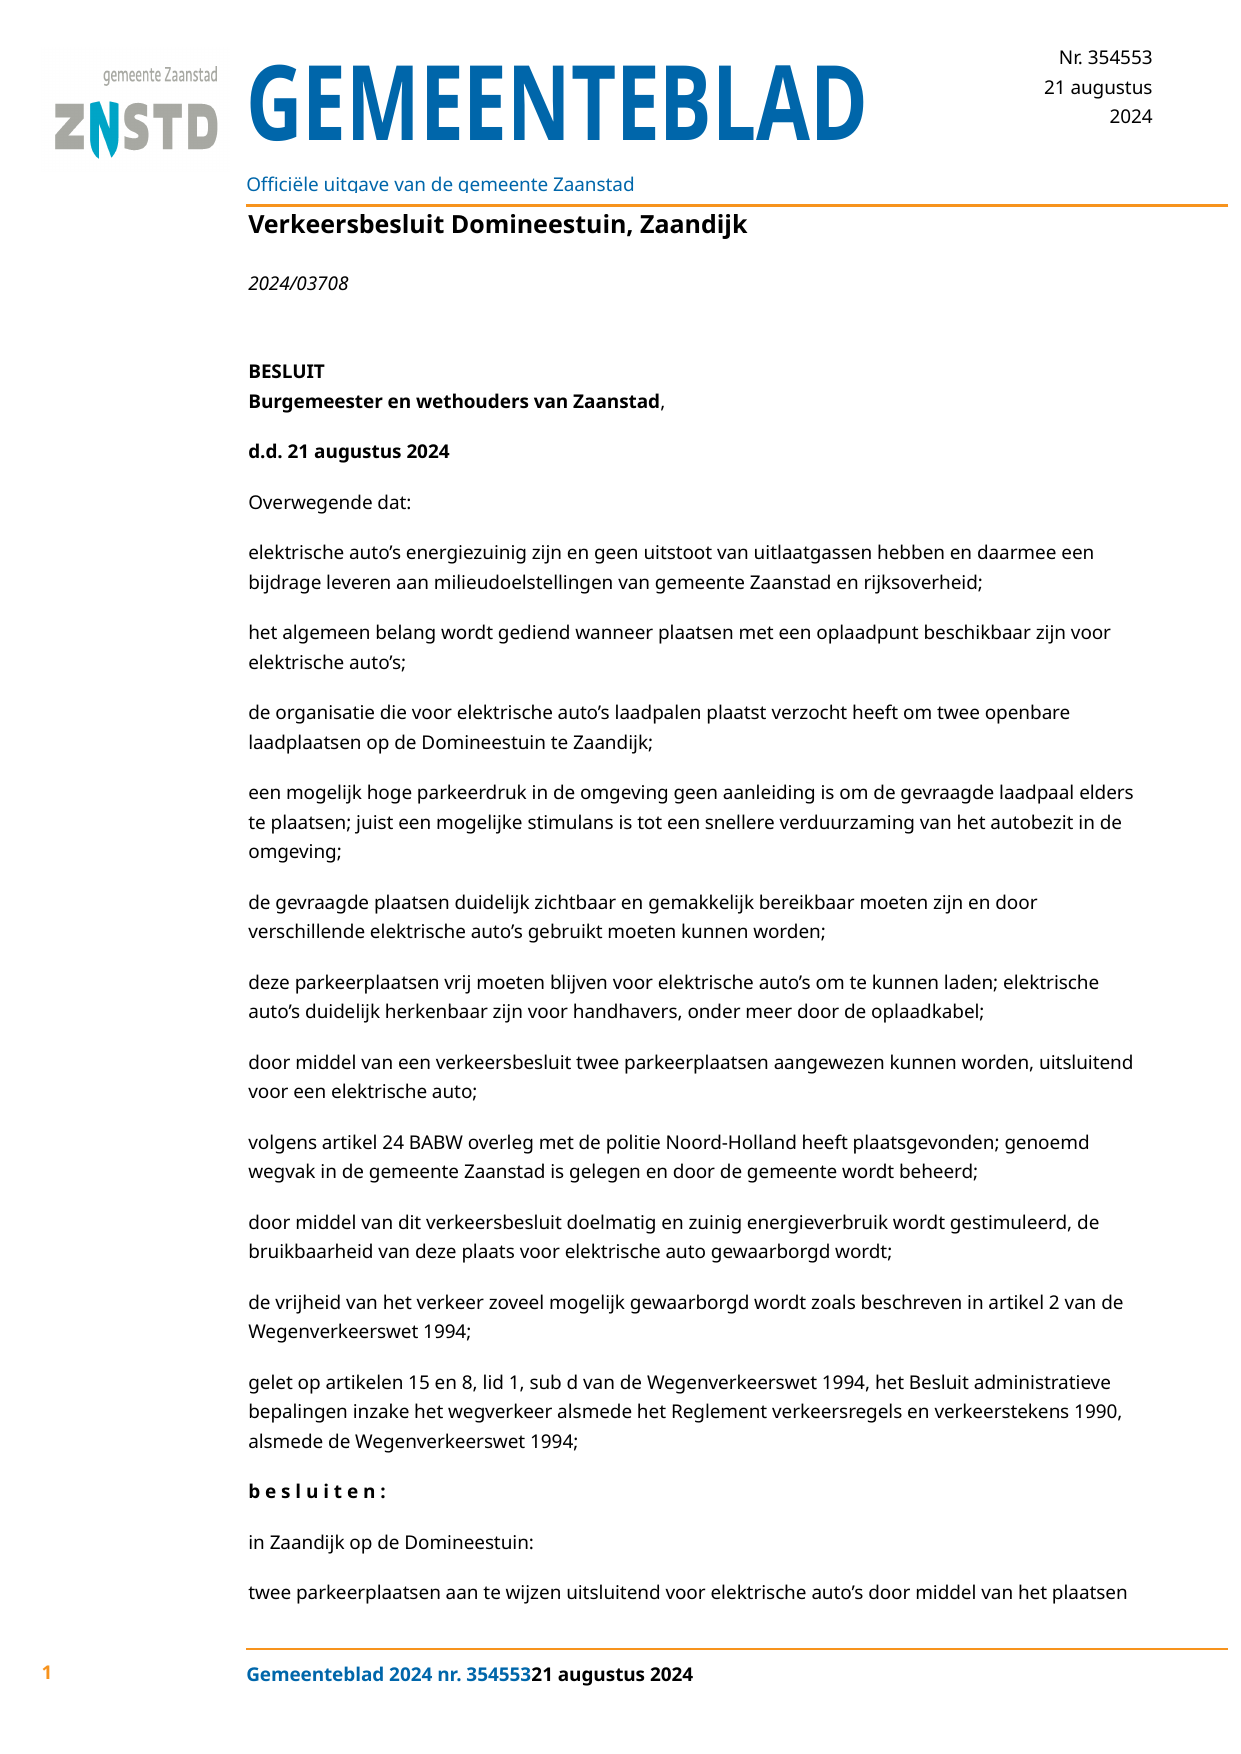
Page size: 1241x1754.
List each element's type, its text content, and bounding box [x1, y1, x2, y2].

text door middel van dit verkeersbesluit doelmatig en zuinig energieverbruik wordt gestimuleerd, de bruikbaarheid van deze plaats voor elektrische auto gewaarborgd wordt; [248, 1209, 1152, 1264]
text elektrische auto’s energiezuinig zijn en geen uitstoot van uitlaatgassen hebben en daarmee een bijdrage leveren aan milieudoelstellingen van gemeente Zaanstad en rijksoverheid; [248, 539, 1152, 595]
text volgens artikel 24 BABW overleg met de politie Noord-Holland heeft plaatsgevonden; genoemd wegvak in de gemeente Zaanstad is gelegen en door de gemeente wordt beheerd; [248, 1129, 1152, 1184]
text een mogelijk hoge parkeerdruk in de omgeving geen aanleiding is om de gevraagde laadpaal elders te plaatsen; juist een mogelijke stimulans is tot een snellere verduurzaming van het autobezit in de omgeving; [248, 779, 1152, 864]
text Verkeersbesluit Domineestuin, Zaandijk [248, 207, 1152, 241]
text Overwegende dat: [248, 489, 1152, 515]
text BESLUIT [248, 359, 1152, 384]
text 2024/03708 [248, 270, 1152, 296]
text in Zaandijk op de Domineestuin: [248, 1529, 1152, 1555]
text de gevraagde plaatsen duidelijk zichtbaar en gemakkelijk bereikbaar moeten zijn en door verschillende elektrische auto’s gebruikt moeten kunnen worden; [248, 889, 1152, 944]
text door middel van een verkeersbesluit twee parkeerplaatsen aangewezen kunnen worden, uitsluitend voor een elektrische auto; [248, 1049, 1152, 1104]
text het algemeen belang wordt gediend wanneer plaatsen met een oplaadpunt beschikbaar zijn voor elektrische auto’s; [248, 619, 1152, 675]
text de organisatie die voor elektrische auto’s laadpalen plaatst verzocht heeft om twee openbare laadplaatsen op de Domineestuin te Zaandijk; [248, 699, 1152, 755]
text d.d. 21 augustus 2024 [248, 439, 1152, 464]
text de vrijheid van het verkeer zoveel mogelijk gewaarborgd wordt zoals beschreven in artikel 2 van de Wegenverkeerswet 1994; [248, 1289, 1152, 1344]
picture [41, 47, 231, 172]
text twee parkeerplaatsen aan te wijzen uitsluitend voor elektrische auto’s door middel van het plaatsen [248, 1579, 1152, 1605]
text gelet op artikelen 15 en 8, lid 1, sub d van de Wegenverkeerswet 1994, het Besluit administratieve bepalingen inzake het wegverkeer alsmede het Reglement verkeersregels en verkeerstekens 1990, alsmede de Wegenverkeerswet 1994; [248, 1369, 1152, 1454]
text b e s l u i t e n : [248, 1479, 1152, 1504]
text Burgemeester en wethouders van Zaanstad, [248, 388, 1152, 414]
text deze parkeerplaatsen vrij moeten blijven voor elektrische auto’s om te kunnen laden; elektrische auto’s duidelijk herkenbaar zijn voor handhavers, onder meer door de oplaadkabel; [248, 969, 1152, 1024]
